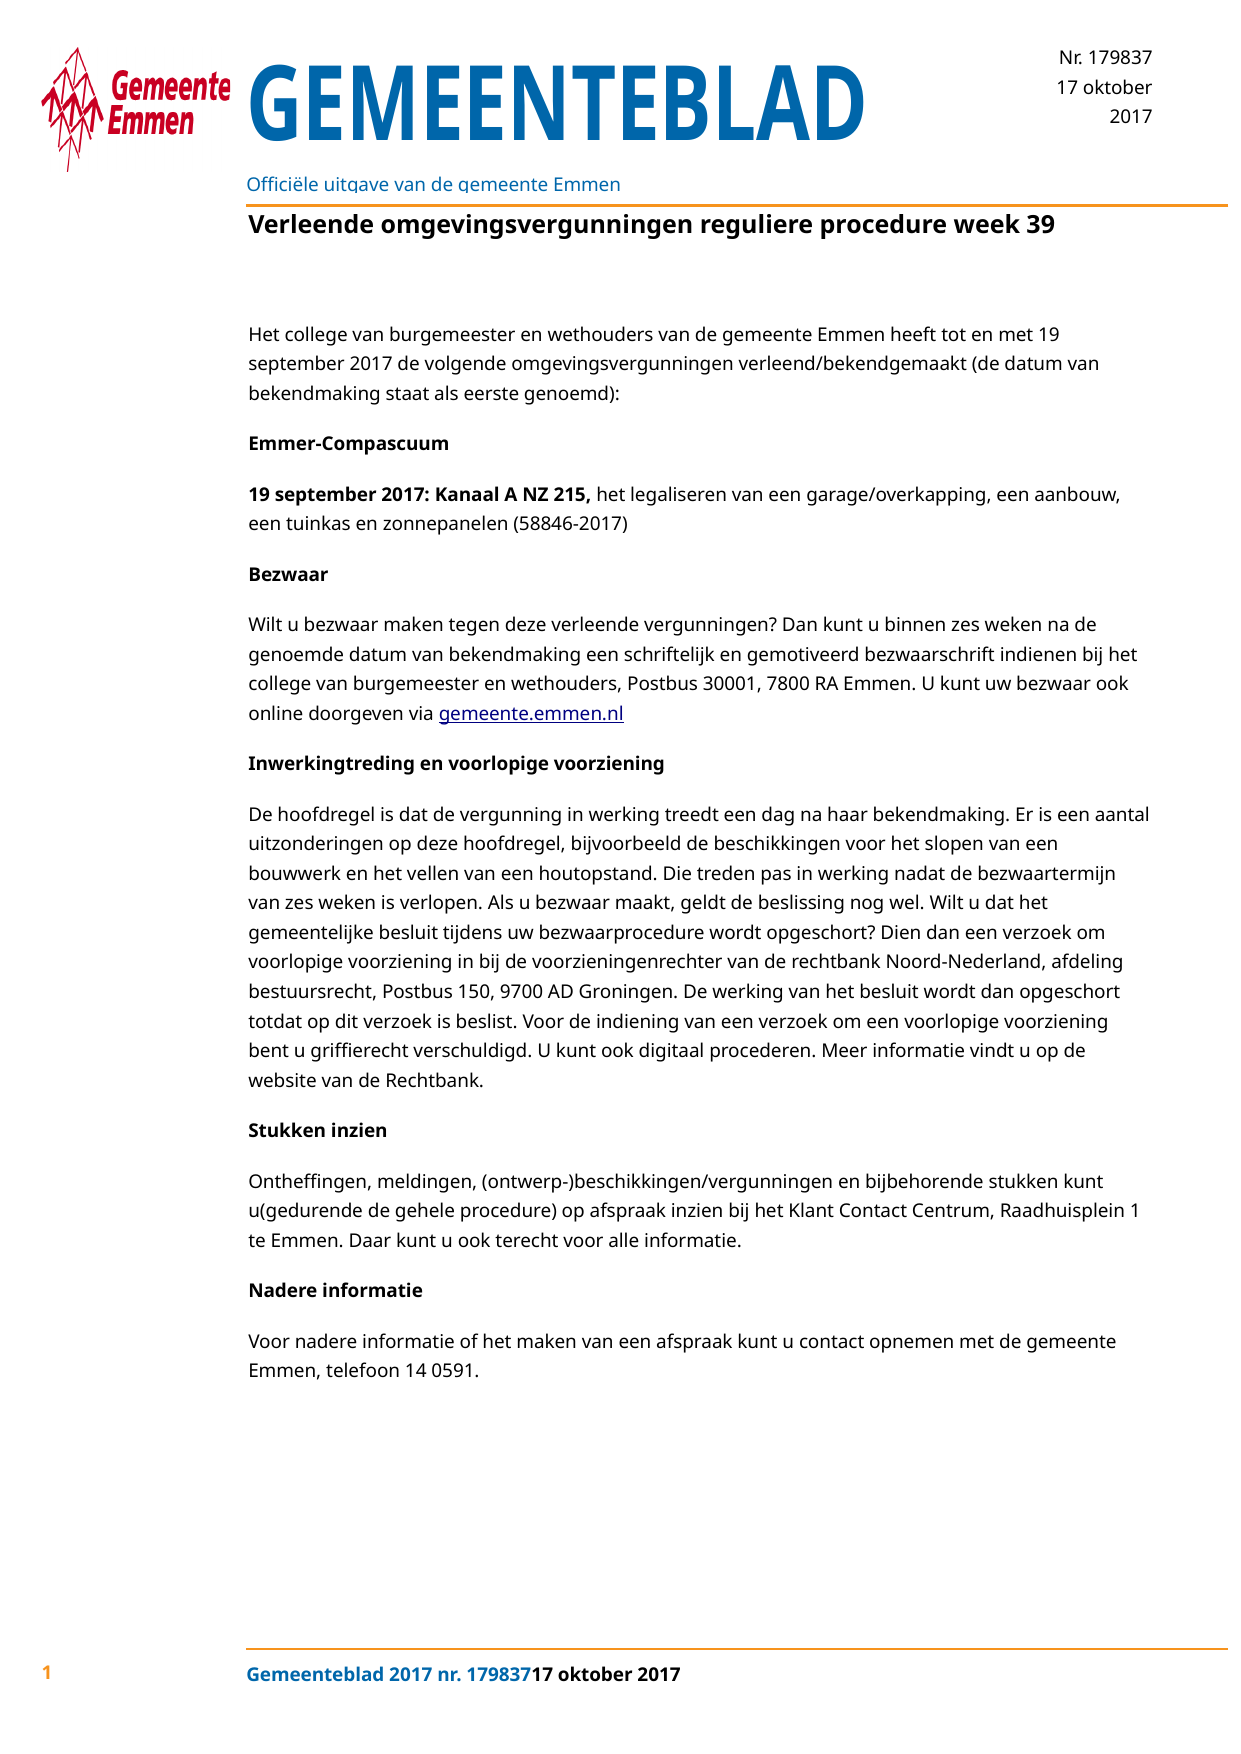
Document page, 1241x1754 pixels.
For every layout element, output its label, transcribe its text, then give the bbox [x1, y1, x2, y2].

text Het college van burgemeester en wethouders van de gemeente Emmen heeft tot en met 19 september 2017 de volgende omgevingsvergunningen verleend/bekendgemaakt (de datum van bekendmaking staat als eerste genoemd): [248, 321, 1152, 406]
text Ontheffingen, meldingen, (ontwerp-)beschikkingen/vergunningen en bijbehorende stukken kunt u(gedurende de gehele procedure) op afspraak inzien bij het Klant Contact Centrum, Raadhuisplein 1 te Emmen. Daar kunt u ook terecht voor alle informatie. [248, 1168, 1152, 1253]
text Verleende omgevingsvergunningen reguliere procedure week 39 [248, 207, 1152, 241]
text 19 september 2017: Kanaal A NZ 215, het legaliseren van een garage/overkapping, een aanbouw, een tuinkas en zonnepanelen (58846-2017) [248, 481, 1152, 536]
picture [41, 47, 231, 172]
text Wilt u bezwaar maken tegen deze verleende vergunningen? Dan kunt u binnen zes weken na de genoemde datum van bekendmaking een schriftelijk en gemotiveerd bezwaarschrift indienen bij het college van burgemeester en wethouders, Postbus 30001, 7800 RA Emmen. U kunt uw bezwaar ook online doorgeven via gemeente.emmen.nl [248, 611, 1152, 726]
text Bezwaar [248, 561, 1152, 586]
text Inwerkingtreding en voorlopige voorziening [248, 750, 1152, 776]
text Voor nadere informatie of het maken van een afspraak kunt u contact opnemen met de gemeente Emmen, telefoon 14 0591. [248, 1328, 1152, 1383]
text Emmer-Compascuum [248, 430, 1152, 456]
text De hoofdregel is dat de vergunning in werking treedt een dag na haar bekendmaking. Er is een aantal uitzonderingen op deze hoofdregel, bijvoorbeeld de beschikkingen voor het slopen van een bouwwerk en het vellen van een houtopstand. Die treden pas in werking nadat de bezwaartermijn van zes weken is verlopen. Als u bezwaar maakt, geldt de beslissing nog wel. Wilt u dat het gemeentelijke besluit tijdens uw bezwaarprocedure wordt opgeschort? Dien dan een verzoek om voorlopige voorziening in bij de voorzieningenrechter van de rechtbank Noord-Nederland, afdeling bestuursrecht, Postbus 150, 9700 AD Groningen. De werking van het besluit wordt dan opgeschort totdat op dit verzoek is beslist. Voor de indiening van een verzoek om een voorlopige voorziening bent u griffierecht verschuldigd. U kunt ook digitaal procederen. Meer informatie vindt u op de website van de Rechtbank. [248, 801, 1152, 1093]
text Nadere informatie [248, 1277, 1152, 1303]
text Stukken inzien [248, 1117, 1152, 1143]
